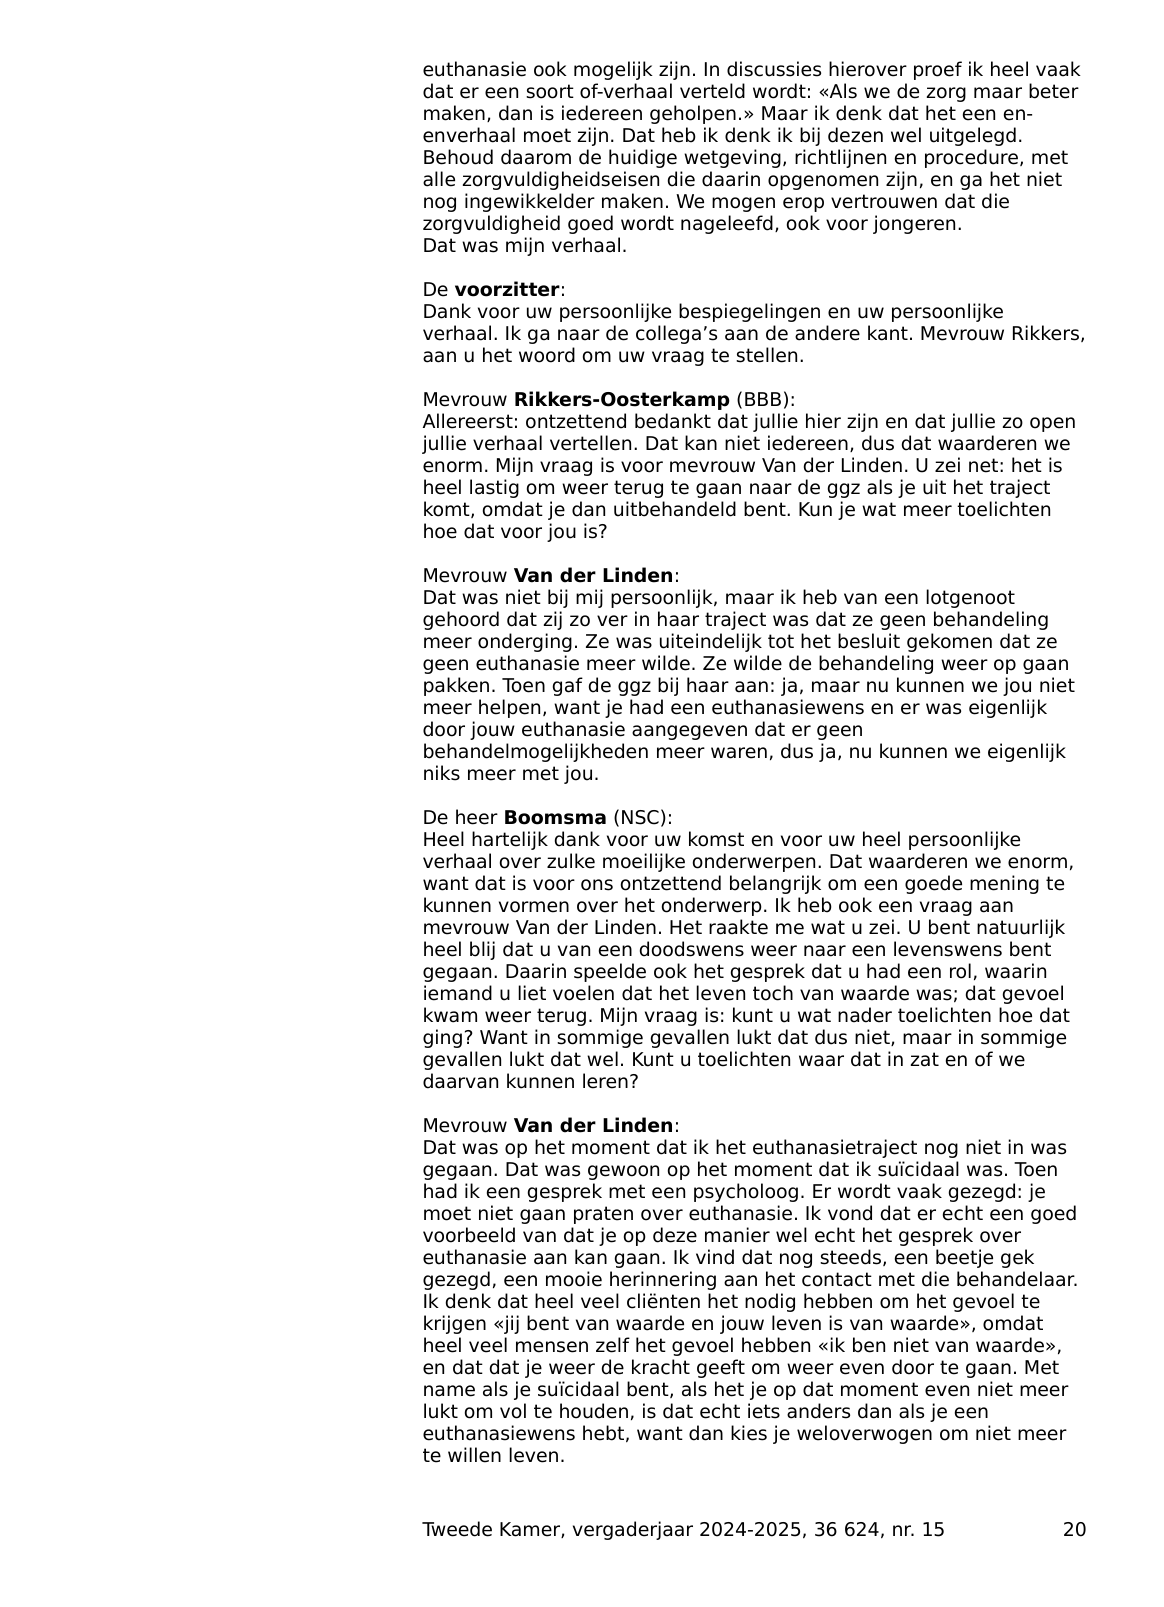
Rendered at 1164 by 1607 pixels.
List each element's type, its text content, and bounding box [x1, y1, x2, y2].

text Heel hartelijk dank voor uw komst en voor uw heel persoonlijke verhaal over zulke moeilijke onderwerpen. Dat waarderen we enorm, want dat is voor ons ontzettend belangrijk om een goede mening te kunnen vormen over het onderwerp. Ik heb ook een vraag aan mevrouw Van der Linden. Het raakte me wat u zei. U bent natuurlijk heel blij dat u van een doodswens weer naar een levenswens bent gegaan. Daarin speelde ook het gesprek dat u had een rol, waarin iemand u liet voelen dat het leven toch van waarde was; dat gevoel kwam weer terug. Mijn vraag is: kunt u wat nader toelichten hoe dat ging? Want in sommige gevallen lukt dat dus niet, maar in sommige gevallen lukt dat wel. Kunt u toelichten waar dat in zat en of we daarvan kunnen leren? [422, 829, 1087, 1093]
text De heer Boomsma (NSC): [422, 807, 1087, 829]
text Mevrouw Rikkers-Oosterkamp (BBB): [422, 389, 1087, 411]
text Behoud daarom de huidige wetgeving, richtlijnen en procedure, met alle zorgvuldigheidseisen die daarin opgenomen zijn, en ga het niet nog ingewikkelder maken. We mogen erop vertrouwen dat die zorgvuldigheid goed wordt nageleefd, ook voor jongeren. [422, 147, 1087, 235]
text Dat was mijn verhaal. [422, 235, 1087, 257]
text Mevrouw Van der Linden: [422, 565, 1087, 587]
text Dat was op het moment dat ik het euthanasietraject nog niet in was gegaan. Dat was gewoon op het moment dat ik suïcidaal was. Toen had ik een gesprek met een psycholoog. Er wordt vaak gezegd: je moet niet gaan praten over euthanasie. Ik vond dat er echt een goed voorbeeld van dat je op deze manier wel echt het gesprek over euthanasie aan kan gaan. Ik vind dat nog steeds, een beetje gek gezegd, een mooie herinnering aan het contact met die behandelaar. Ik denk dat heel veel cliënten het nodig hebben om het gevoel te krijgen «jij bent van waarde en jouw leven is van waarde», omdat heel veel mensen zelf het gevoel hebben «ik ben niet van waarde», en dat dat je weer de kracht geeft om weer even door te gaan. Met name als je suïcidaal bent, als het je op dat moment even niet meer lukt om vol te houden, is dat echt iets anders dan als je een euthanasiewens hebt, want dan kies je weloverwogen om niet meer te willen leven. [422, 1137, 1087, 1467]
text Allereerst: ontzettend bedankt dat jullie hier zijn en dat jullie zo open jullie verhaal vertellen. Dat kan niet iedereen, dus dat waarderen we enorm. Mijn vraag is voor mevrouw Van der Linden. U zei net: het is heel lastig om weer terug te gaan naar de ggz als je uit het traject komt, omdat je dan uitbehandeld bent. Kun je wat meer toelichten hoe dat voor jou is? [422, 411, 1087, 543]
text Dat was niet bij mij persoonlijk, maar ik heb van een lotgenoot gehoord dat zij zo ver in haar traject was dat ze geen behandeling meer onderging. Ze was uiteindelijk tot het besluit gekomen dat ze geen euthanasie meer wilde. Ze wilde de behandeling weer op gaan pakken. Toen gaf de ggz bij haar aan: ja, maar nu kunnen we jou niet meer helpen, want je had een euthanasiewens en er was eigenlijk door jouw euthanasie aangegeven dat er geen behandelmogelijkheden meer waren, dus ja, nu kunnen we eigenlijk niks meer met jou. [422, 587, 1087, 785]
text Dank voor uw persoonlijke bespiegelingen en uw persoonlijke verhaal. Ik ga naar de collega’s aan de andere kant. Mevrouw Rikkers, aan u het woord om uw vraag te stellen. [422, 301, 1087, 367]
text euthanasie ook mogelijk zijn. In discussies hierover proef ik heel vaak dat er een soort of-verhaal verteld wordt: «Als we de zorg maar beter maken, dan is iedereen geholpen.» Maar ik denk dat het een en-enverhaal moet zijn. Dat heb ik denk ik bij dezen wel uitgelegd. [422, 59, 1087, 147]
text Mevrouw Van der Linden: [422, 1115, 1087, 1137]
text De voorzitter: [422, 279, 1087, 301]
